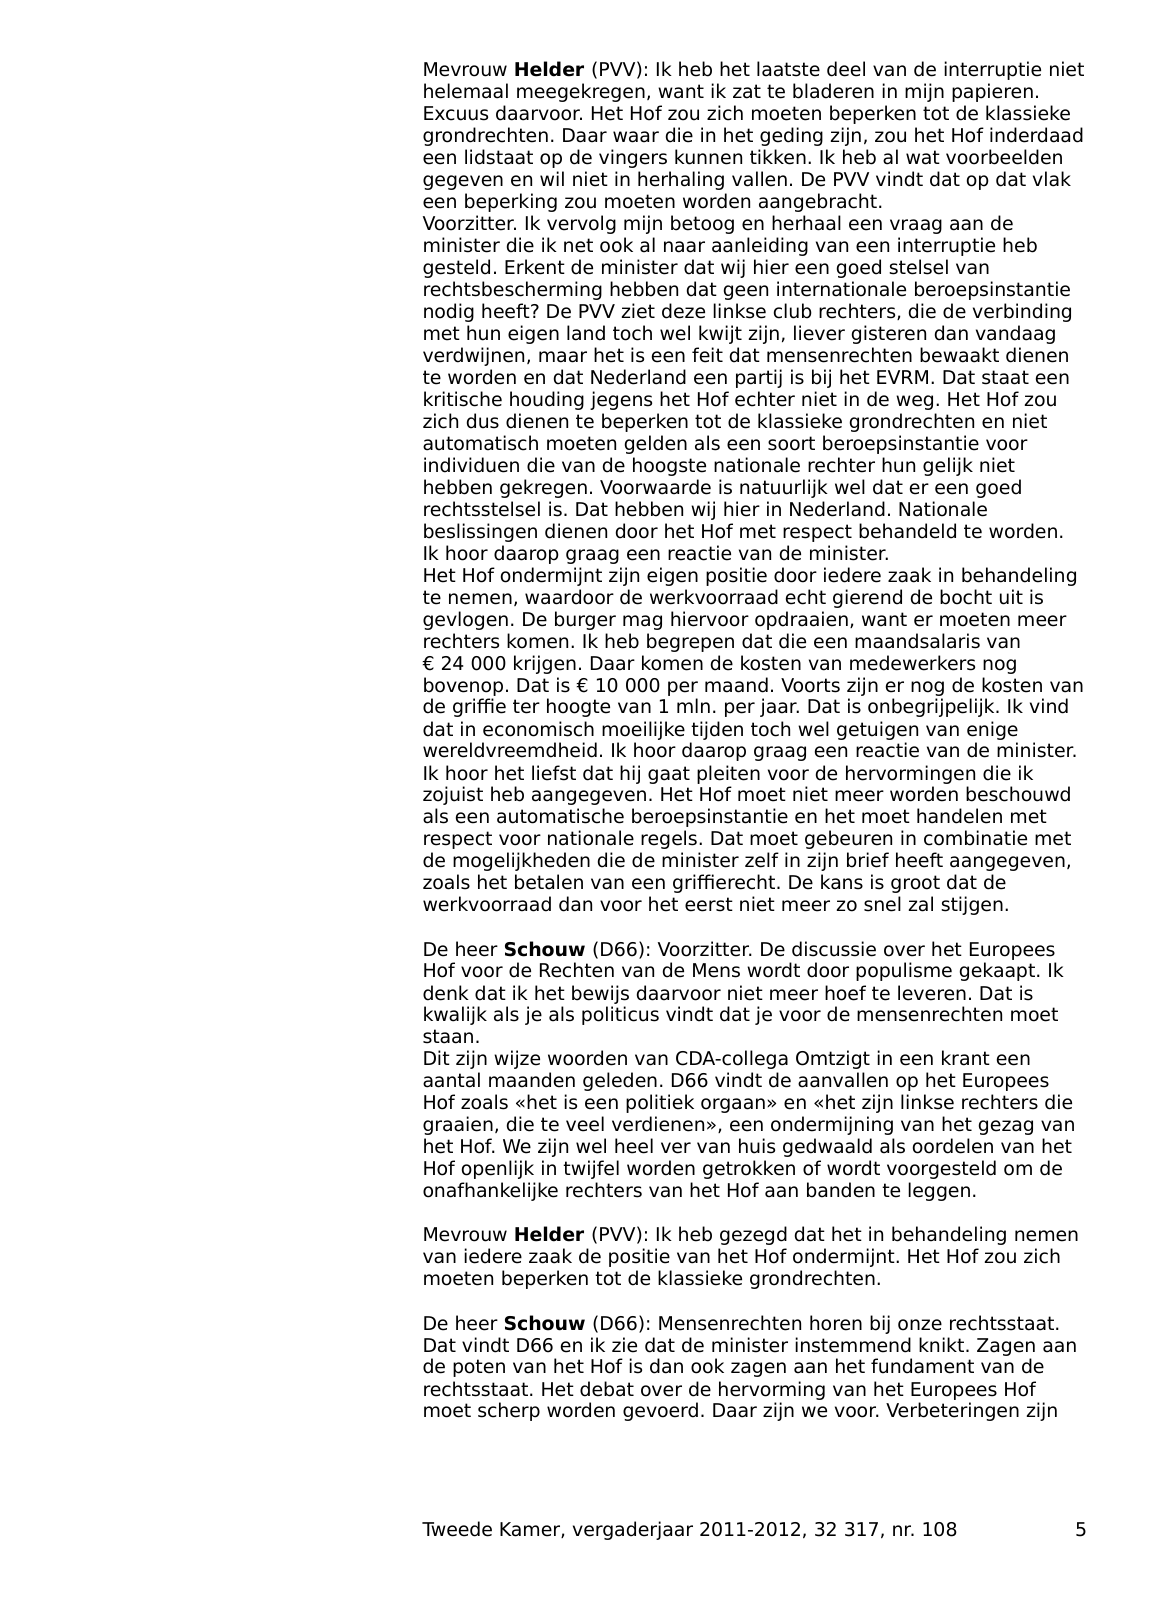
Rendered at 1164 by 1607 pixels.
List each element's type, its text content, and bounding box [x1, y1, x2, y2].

text Mevrouw Helder (PVV): Ik heb het laatste deel van de interruptie niet helemaal meegekregen, want ik zat te bladeren in mijn papieren. Excuus daarvoor. Het Hof zou zich moeten beperken tot de klassieke grondrechten. Daar waar die in het geding zijn, zou het Hof inderdaad een lidstaat op de vingers kunnen tikken. Ik heb al wat voorbeelden gegeven en wil niet in herhaling vallen. De PVV vindt dat op dat vlak een beperking zou moeten worden aangebracht. [422, 59, 1087, 213]
text Voorzitter. Ik vervolg mijn betoog en herhaal een vraag aan de minister die ik net ook al naar aanleiding van een interruptie heb gesteld. Erkent de minister dat wij hier een goed stelsel van rechtsbescherming hebben dat geen internationale beroepsinstantie nodig heeft? De PVV ziet deze linkse club rechters, die de verbinding met hun eigen land toch wel kwijt zijn, liever gisteren dan vandaag verdwijnen, maar het is een feit dat mensenrechten bewaakt dienen te worden en dat Nederland een partij is bij het EVRM. Dat staat een kritische houding jegens het Hof echter niet in de weg. Het Hof zou zich dus dienen te beperken tot de klassieke grondrechten en niet automatisch moeten gelden als een soort beroepsinstantie voor individuen die van de hoogste nationale rechter hun gelijk niet hebben gekregen. Voorwaarde is natuurlijk wel dat er een goed rechtsstelsel is. Dat hebben wij hier in Nederland. Nationale beslissingen dienen door het Hof met respect behandeld te worden. Ik hoor daarop graag een reactie van de minister. [422, 213, 1087, 564]
text De heer Schouw (D66): Voorzitter. De discussie over het Europees Hof voor de Rechten van de Mens wordt door populisme gekaapt. Ik denk dat ik het bewijs daarvoor niet meer hoef te leveren. Dat is kwalijk als je als politicus vindt dat je voor de mensenrechten moet staan. [422, 938, 1087, 1048]
text Het Hof ondermijnt zijn eigen positie door iedere zaak in behandeling te nemen, waardoor de werkvoorraad echt gierend de bocht uit is gevlogen. De burger mag hiervoor opdraaien, want er moeten meer rechters komen. Ik heb begrepen dat die een maandsalaris van € 24 000 krijgen. Daar komen de kosten van medewerkers nog bovenop. Dat is € 10 000 per maand. Voorts zijn er nog de kosten van de griffie ter hoogte van 1 mln. per jaar. Dat is onbegrijpelijk. Ik vind dat in economisch moeilijke tijden toch wel getuigen van enige wereldvreemdheid. Ik hoor daarop graag een reactie van de minister. Ik hoor het liefst dat hij gaat pleiten voor de hervormingen die ik zojuist heb aangegeven. Het Hof moet niet meer worden beschouwd als een automatische beroepsinstantie en het moet handelen met respect voor nationale regels. Dat moet gebeuren in combinatie met de mogelijkheden die de minister zelf in zijn brief heeft aangegeven, zoals het betalen van een griffierecht. De kans is groot dat de werkvoorraad dan voor het eerst niet meer zo snel zal stijgen. [422, 564, 1087, 916]
text De heer Schouw (D66): Mensenrechten horen bij onze rechtsstaat. Dat vindt D66 en ik zie dat de minister instemmend knikt. Zagen aan de poten van het Hof is dan ook zagen aan het fundament van de rechtsstaat. Het debat over de hervorming van het Europees Hof moet scherp worden gevoerd. Daar zijn we voor. Verbeteringen zijn [422, 1312, 1087, 1422]
text Mevrouw Helder (PVV): Ik heb gezegd dat het in behandeling nemen van iedere zaak de positie van het Hof ondermijnt. Het Hof zou zich moeten beperken tot de klassieke grondrechten. [422, 1224, 1087, 1290]
text Dit zijn wijze woorden van CDA-collega Omtzigt in een krant een aantal maanden geleden. D66 vindt de aanvallen op het Europees Hof zoals «het is een politiek orgaan» en «het zijn linkse rechters die graaien, die te veel verdienen», een ondermijning van het gezag van het Hof. We zijn wel heel ver van huis gedwaald als oordelen van het Hof openlijk in twijfel worden getrokken of wordt voorgesteld om de onafhankelijke rechters van het Hof aan banden te leggen. [422, 1048, 1087, 1202]
